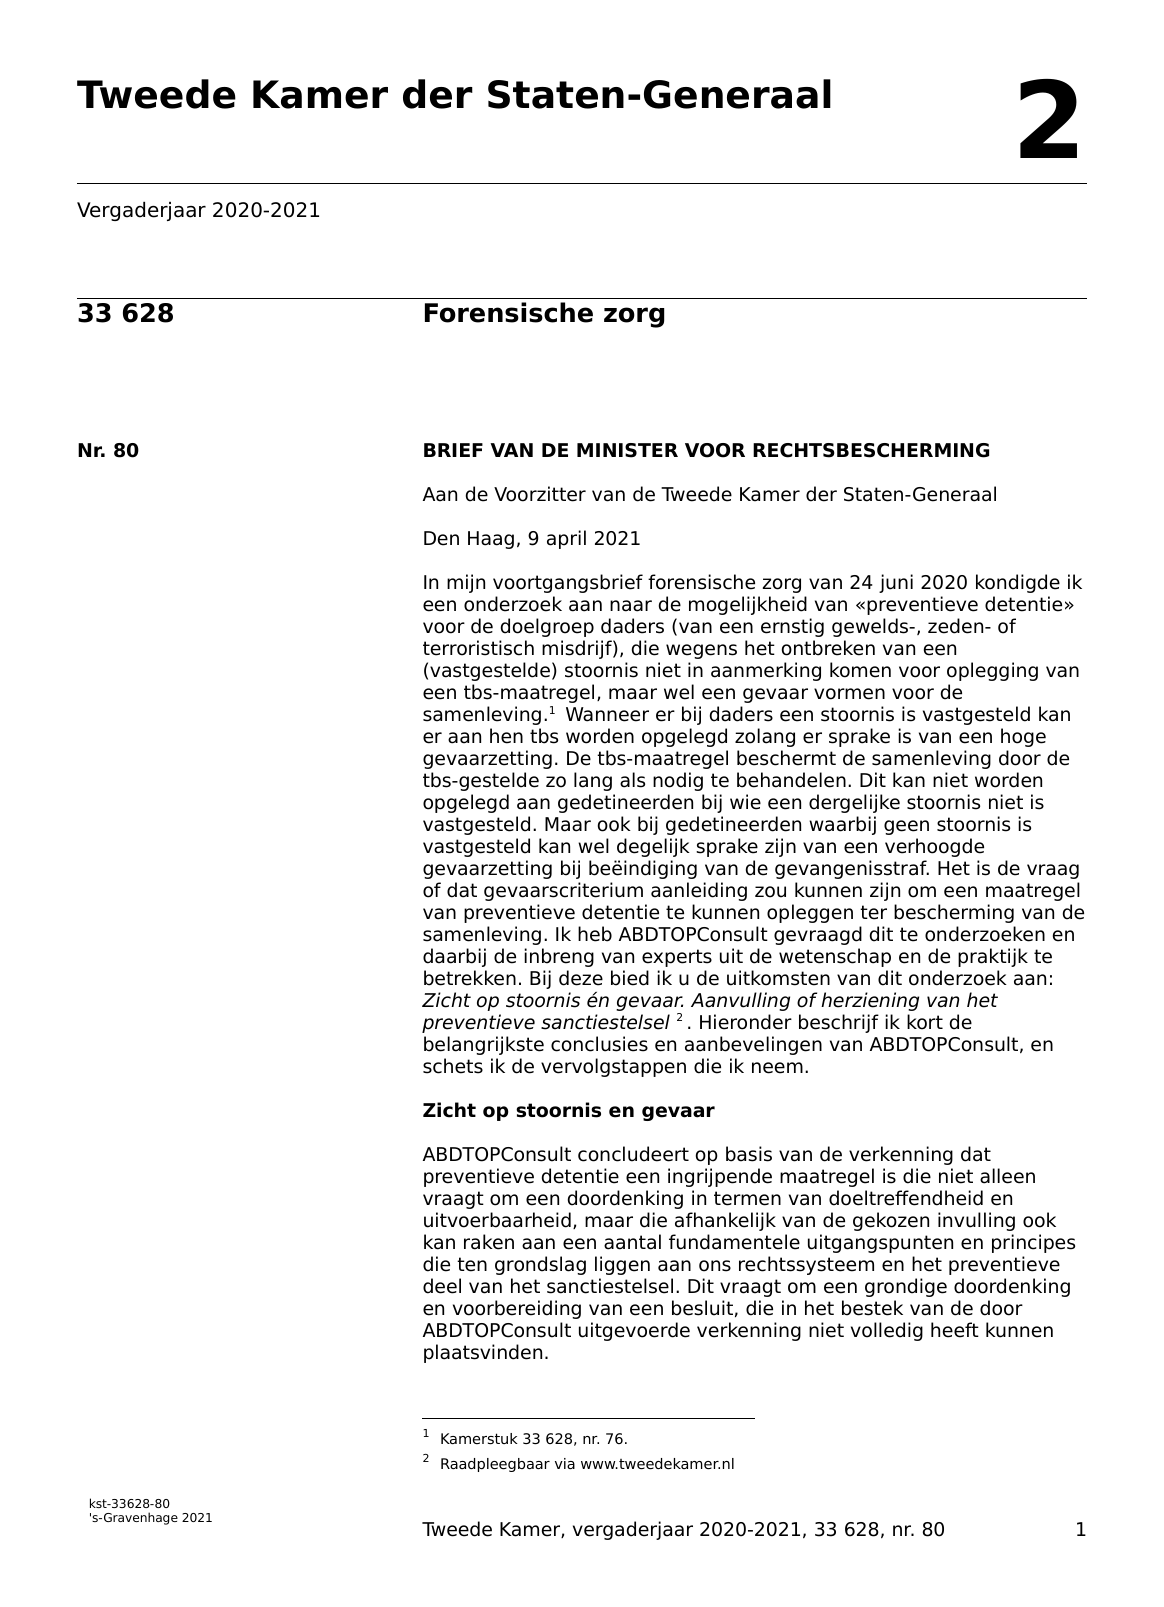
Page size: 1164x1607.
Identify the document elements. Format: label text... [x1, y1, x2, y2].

table_cell Vergaderjaar 2020-2021 [77, 184, 1087, 298]
table_header Tweede Kamer der Staten-Generaal [77, 59, 886, 183]
text ABDTOPConsult concludeert op basis van de verkenning dat preventieve detentie een ingrijpende maatregel is die niet alleen vraagt om een doordenking in termen van doeltreffendheid en uitvoerbaarheid, maar die afhankelijk van de gekozen invulling ook kan raken aan een aantal fundamentele uitgangspunten en principes die ten grondslag liggen aan ons rechtssysteem en het preventieve deel van het sanctiestelsel. Dit vraagt om een grondige doordenking en voorbereiding van een besluit, die in het bestek van de door ABDTOPConsult uitgevoerde verkenning niet volledig heeft kunnen plaatsvinden. [422, 1144, 1087, 1364]
subtitle Zicht op stoornis en gevaar [422, 1100, 1087, 1122]
subtitle 33 628 Forensische zorg [77, 299, 1087, 329]
table_header 2 [886, 59, 1087, 183]
text kst-33628-80 [88, 1497, 323, 1511]
text Raadpleegbaar via www.tweedekamer.nl [422, 1452, 1087, 1474]
text Den Haag, 9 april 2021 [422, 528, 1087, 550]
subtitle Nr. 80 BRIEF VAN DE MINISTER VOOR RECHTSBESCHERMING [77, 440, 1087, 462]
text Aan de Voorzitter van de Tweede Kamer der Staten-Generaal [422, 484, 1087, 506]
text 's-Gravenhage 2021 [88, 1511, 323, 1525]
text In mijn voortgangsbrief forensische zorg van 24 juni 2020 kondigde ik een onderzoek aan naar de mogelijkheid van «preventieve detentie» voor de doelgroep daders (van een ernstig gewelds-, zeden- of terroristisch misdrijf), die wegens het ontbreken van een (vastgestelde) stoornis niet in aanmerking komen voor oplegging van een tbs-maatregel, maar wel een gevaar vormen voor de samenleving. Wanneer er bij daders een stoornis is vastgesteld kan er aan hen tbs worden opgelegd zolang er sprake is van een hoge gevaarzetting. De tbs-maatregel beschermt de samenleving door de tbs-gestelde zo lang als nodig te behandelen. Dit kan niet worden opgelegd aan gedetineerden bij wie een dergelijke stoornis niet is vastgesteld. Maar ook bij gedetineerden waarbij geen stoornis is vastgesteld kan wel degelijk sprake zijn van een verhoogde gevaarzetting bij beëindiging van de gevangenisstraf. Het is de vraag of dat gevaarscriterium aanleiding zou kunnen zijn om een maatregel van preventieve detentie te kunnen opleggen ter bescherming van de samenleving. Ik heb ABDTOPConsult gevraagd dit te onderzoeken en daarbij de inbreng van experts uit de wetenschap en de praktijk te betrekken. Bij deze bied ik u de uitkomsten van dit onderzoek aan: Zicht op stoornis én gevaar. Aanvulling of herziening van het preventieve sanctiestelsel . Hieronder beschrijf ik kort de belangrijkste conclusies en aanbevelingen van ABDTOPConsult, en schets ik de vervolgstappen die ik neem. [422, 572, 1087, 1078]
text Kamerstuk 33 628, nr. 76. [422, 1427, 1087, 1449]
